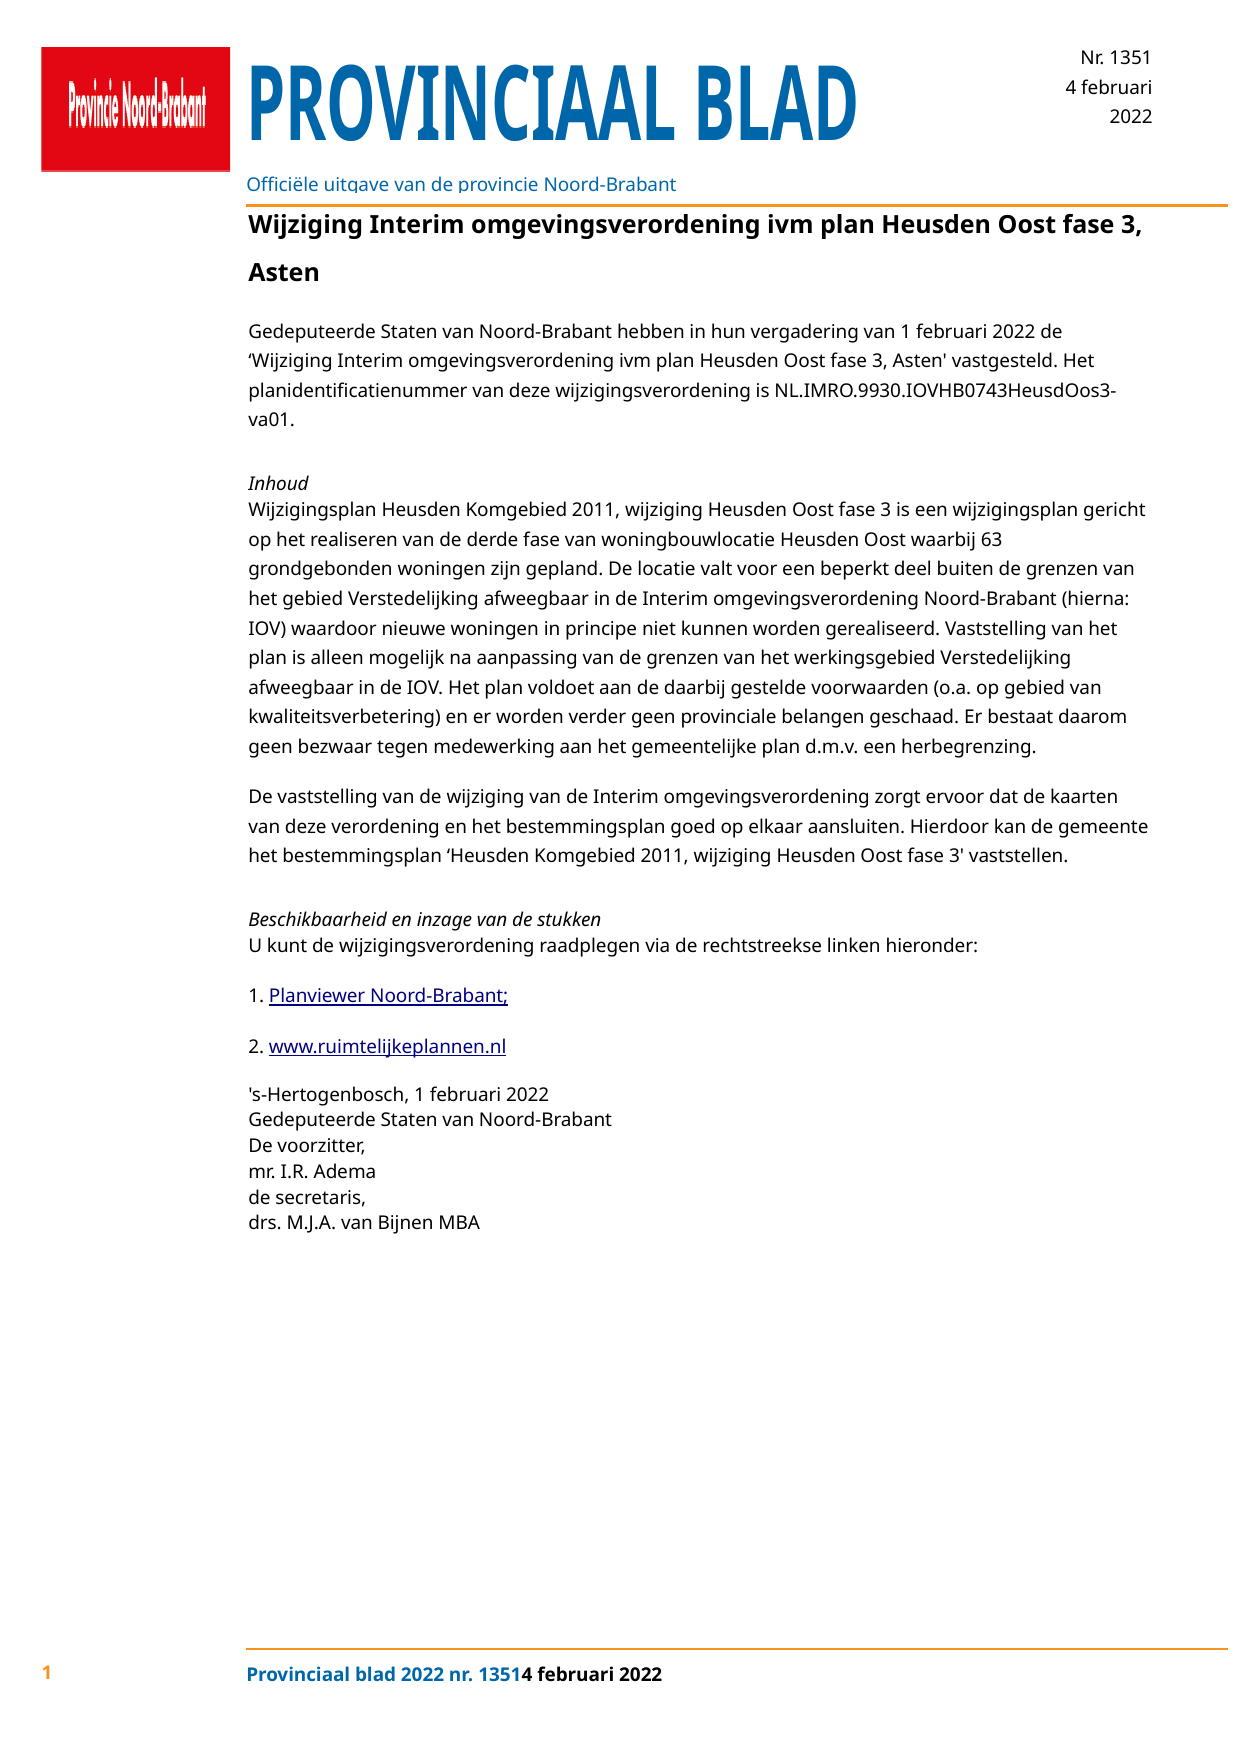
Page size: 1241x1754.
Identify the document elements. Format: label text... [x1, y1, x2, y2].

text Wijziging Interim omgevingsverordening ivm plan Heusden Oost fase 3, Asten [248, 207, 1152, 288]
text de secretaris, [248, 1184, 1152, 1209]
text Inhoud [248, 471, 1152, 496]
text De vaststelling van de wijziging van de Interim omgevingsverordening zorgt ervoor dat de kaarten van deze verordening en het bestemmingsplan goed op elkaar aansluiten. Hierdoor kan de gemeente het bestemmingsplan ‘Heusden Komgebied 2011, wijziging Heusden Oost fase 3' vaststellen. [248, 783, 1152, 868]
text 's-Hertogenbosch, 1 februari 2022 [248, 1081, 1152, 1107]
text mr. I.R. Adema [248, 1158, 1152, 1184]
text De voorzitter, [248, 1132, 1152, 1158]
text U kunt de wijzigingsverordening raadplegen via de rechtstreekse linken hieronder: [248, 932, 1152, 958]
text drs. M.J.A. van Bijnen MBA [248, 1209, 1152, 1235]
text 2. www.ruimtelijkeplannen.nl [248, 1033, 1152, 1059]
text Beschikbaarheid en inzage van de stukken [248, 907, 1152, 932]
text Gedeputeerde Staten van Noord-Brabant hebben in hun vergadering van 1 februari 2022 de ‘Wijziging Interim omgevingsverordening ivm plan Heusden Oost fase 3, Asten' vastgesteld. Het planidentificatienummer van deze wijzigingsverordening is NL.IMRO.9930.IOVHB0743HeusdOos3-va01. [248, 318, 1152, 432]
text Wijzigingsplan Heusden Komgebied 2011, wijziging Heusden Oost fase 3 is een wijzigingsplan gericht op het realiseren van de derde fase van woningbouwlocatie Heusden Oost waarbij 63 grondgebonden woningen zijn gepland. De locatie valt voor een beperkt deel buiten de grenzen van het gebied Verstedelijking afweegbaar in de Interim omgevingsverordening Noord-Brabant (hierna: IOV) waardoor nieuwe woningen in principe niet kunnen worden gerealiseerd. Vaststelling van het plan is alleen mogelijk na aanpassing van de grenzen van het werkingsgebied Verstedelijking afweegbaar in de IOV. Het plan voldoet aan de daarbij gestelde voorwaarden (o.a. op gebied van kwaliteitsverbetering) en er worden verder geen provinciale belangen geschaad. Er bestaat daarom geen bezwaar tegen medewerking aan het gemeentelijke plan d.m.v. een herbegrenzing. [248, 496, 1152, 759]
picture [41, 47, 231, 172]
text 1. Planviewer Noord-Brabant; [248, 983, 1152, 1008]
text Gedeputeerde Staten van Noord-Brabant [248, 1107, 1152, 1132]
